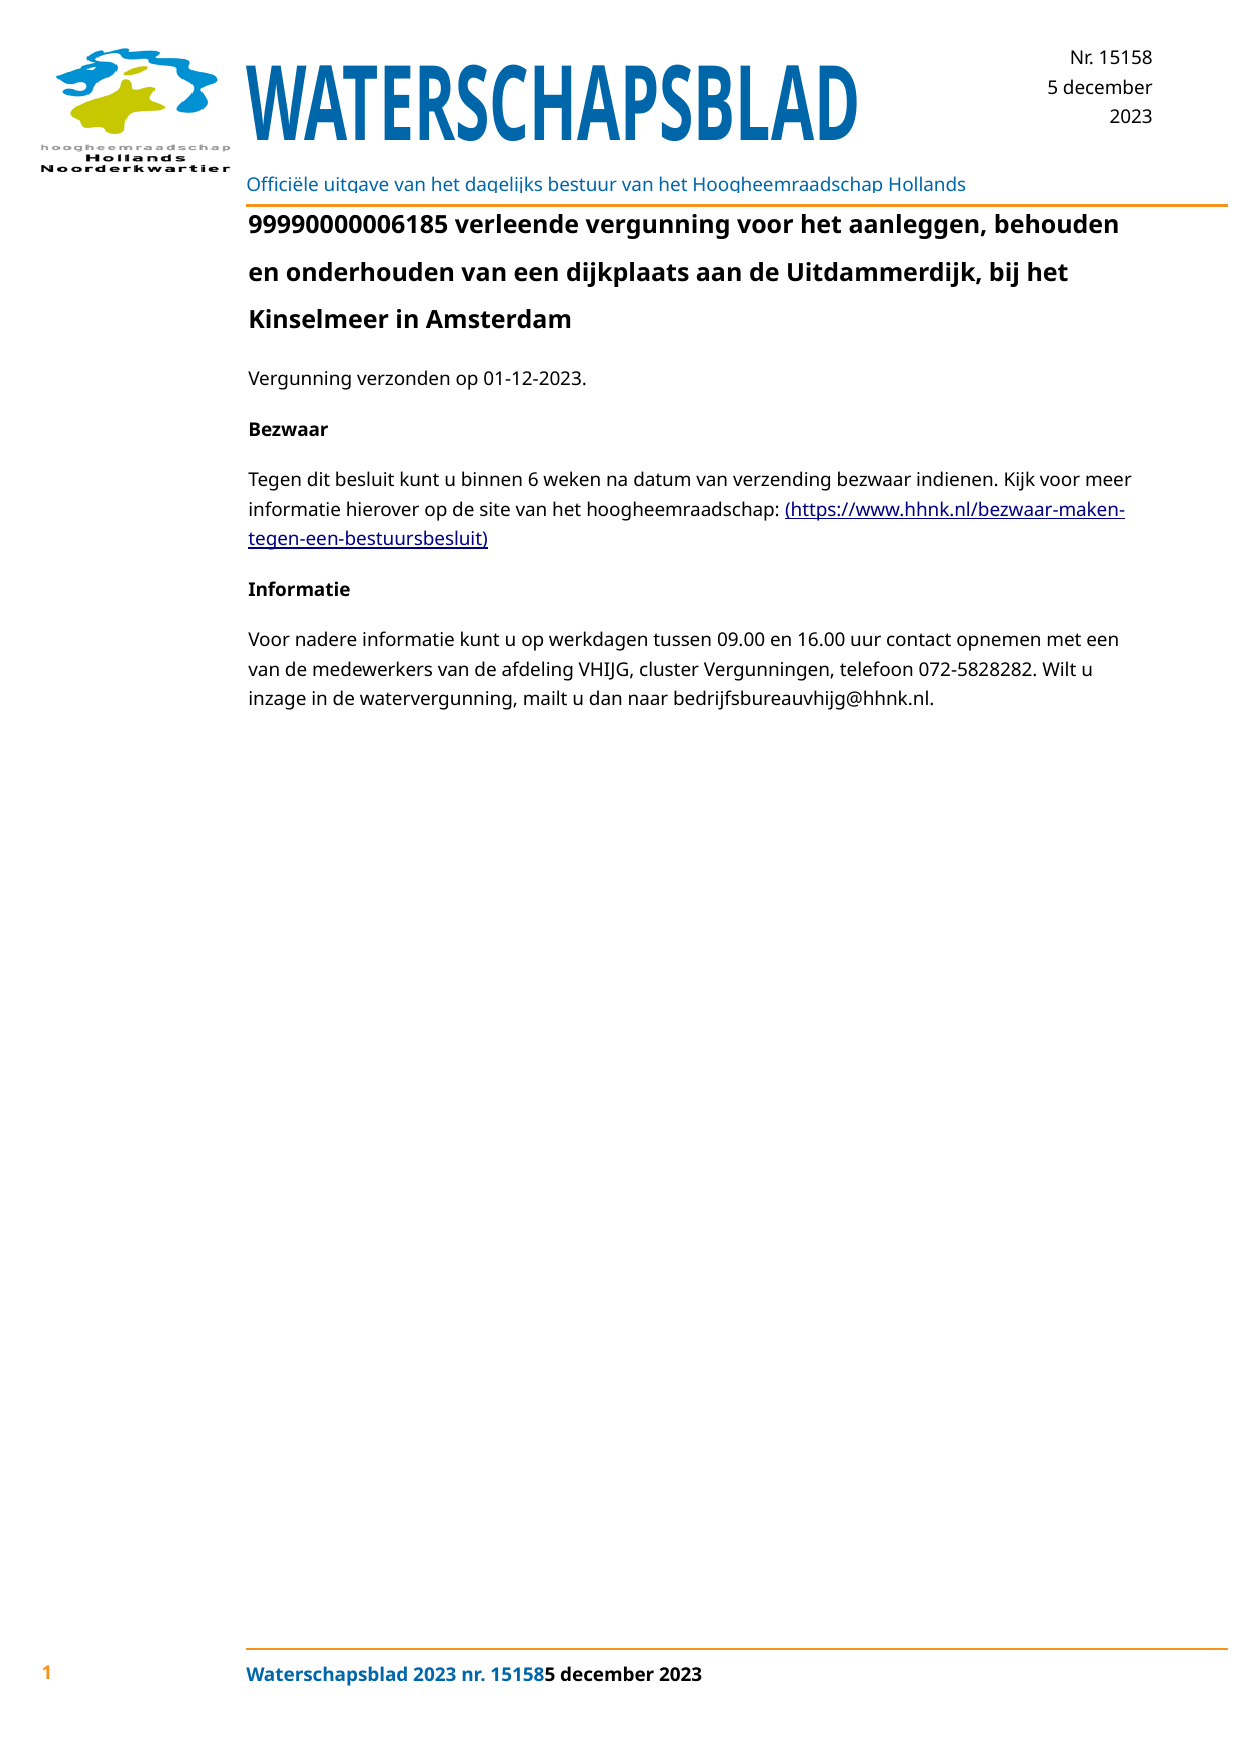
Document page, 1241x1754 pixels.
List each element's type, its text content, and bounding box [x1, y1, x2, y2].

text Bezwaar [248, 416, 1152, 442]
text Tegen dit besluit kunt u binnen 6 weken na datum van verzending bezwaar indienen. Kijk voor meer informatie hierover op de site van het hoogheemraadschap: (https://www.hhnk.nl/bezwaar-maken-tegen-een-bestuursbesluit) [248, 466, 1152, 551]
text Informatie [248, 576, 1152, 602]
picture [41, 47, 231, 172]
text Voor nadere informatie kunt u op werkdagen tussen 09.00 en 16.00 uur contact opnemen met een van de medewerkers van de afdeling VHIJG, cluster Vergunningen, telefoon 072-5828282. Wilt u inzage in de watervergunning, mailt u dan naar bedrijfsbureauvhijg@hhnk.nl. [248, 626, 1152, 711]
text Vergunning verzonden op 01-12-2023. [248, 366, 1152, 391]
text 99990000006185 verleende vergunning voor het aanleggen, behouden en onderhouden van een dijkplaats aan de Uitdammerdijk, bij het Kinselmeer in Amsterdam [248, 207, 1152, 336]
